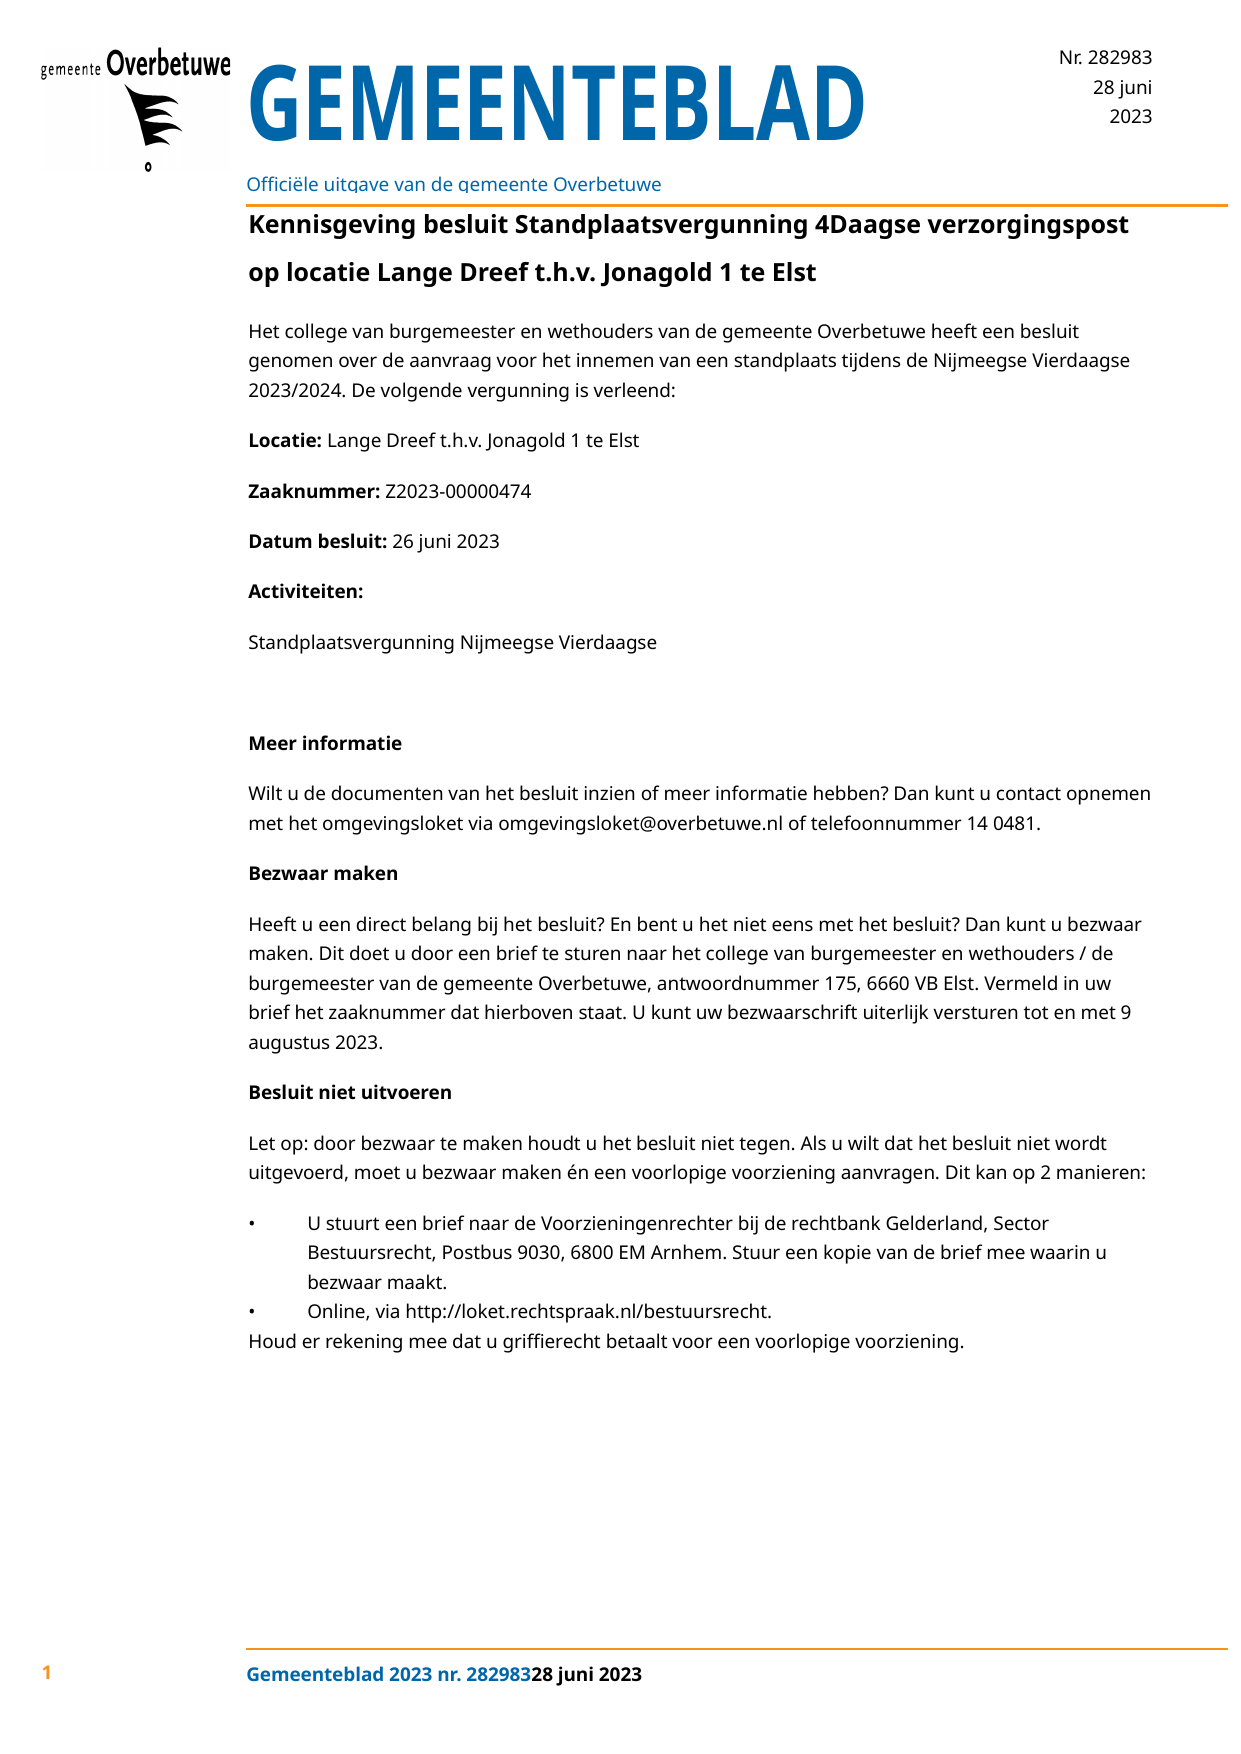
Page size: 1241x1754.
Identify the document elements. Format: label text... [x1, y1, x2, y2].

text Standplaatsvergunning Nijmeegse Vierdaagse [248, 629, 1152, 655]
text Houd er rekening mee dat u griffierecht betaalt voor een voorlopige voorziening. [248, 1328, 1152, 1354]
text Het college van burgemeester en wethouders van de gemeente Overbetuwe heeft een besluit genomen over de aanvraag voor het innemen van een standplaats tijdens de Nijmeegse Vierdaagse 2023/2024. De volgende vergunning is verleend: [248, 318, 1152, 403]
text Bezwaar maken [248, 860, 1152, 886]
list Online, via http://loket.rechtspraak.nl/bestuursrecht. [248, 1299, 1152, 1324]
text Heeft u een direct belang bij het besluit? En bent u het niet eens met het besluit? Dan kunt u bezwaar maken. Dit doet u door een brief te sturen naar het college van burgemeester en wethouders / de burgemeester van de gemeente Overbetuwe, antwoordnummer 175, 6660 VB Elst. Vermeld in uw brief het zaaknummer dat hierboven staat. U kunt uw bezwaarschrift uiterlijk versturen tot en met 9 augustus 2023. [248, 911, 1152, 1055]
picture [41, 47, 231, 172]
text Datum besluit: 26 juni 2023 [248, 528, 1152, 554]
text Locatie: Lange Dreef t.h.v. Jonagold 1 te Elst [248, 427, 1152, 453]
text Let op: door bezwaar te maken houdt u het besluit niet tegen. Als u wilt dat het besluit niet wordt uitgevoerd, moet u bezwaar maken én een voorlopige voorziening aanvragen. Dit kan op 2 manieren: [248, 1130, 1152, 1185]
list U stuurt een brief naar de Voorzieningenrechter bij de rechtbank Gelderland, Sector Bestuursrecht, Postbus 9030, 6800 EM Arnhem. Stuur een kopie van de brief mee waarin u bezwaar maakt. [248, 1210, 1152, 1295]
text Zaaknummer: Z2023-00000474 [248, 478, 1152, 504]
text Besluit niet uitvoeren [248, 1079, 1152, 1105]
text Wilt u de documenten van het besluit inzien of meer informatie hebben? Dan kunt u contact opnemen met het omgevingsloket via omgevingsloket@overbetuwe.nl of telefoonnummer 14 0481. [248, 780, 1152, 836]
text Activiteiten: [248, 579, 1152, 604]
text Kennisgeving besluit Standplaatsvergunning 4Daagse verzorgingspost op locatie Lange Dreef t.h.v. Jonagold 1 te Elst [248, 207, 1152, 288]
text Meer informatie [248, 730, 1152, 756]
